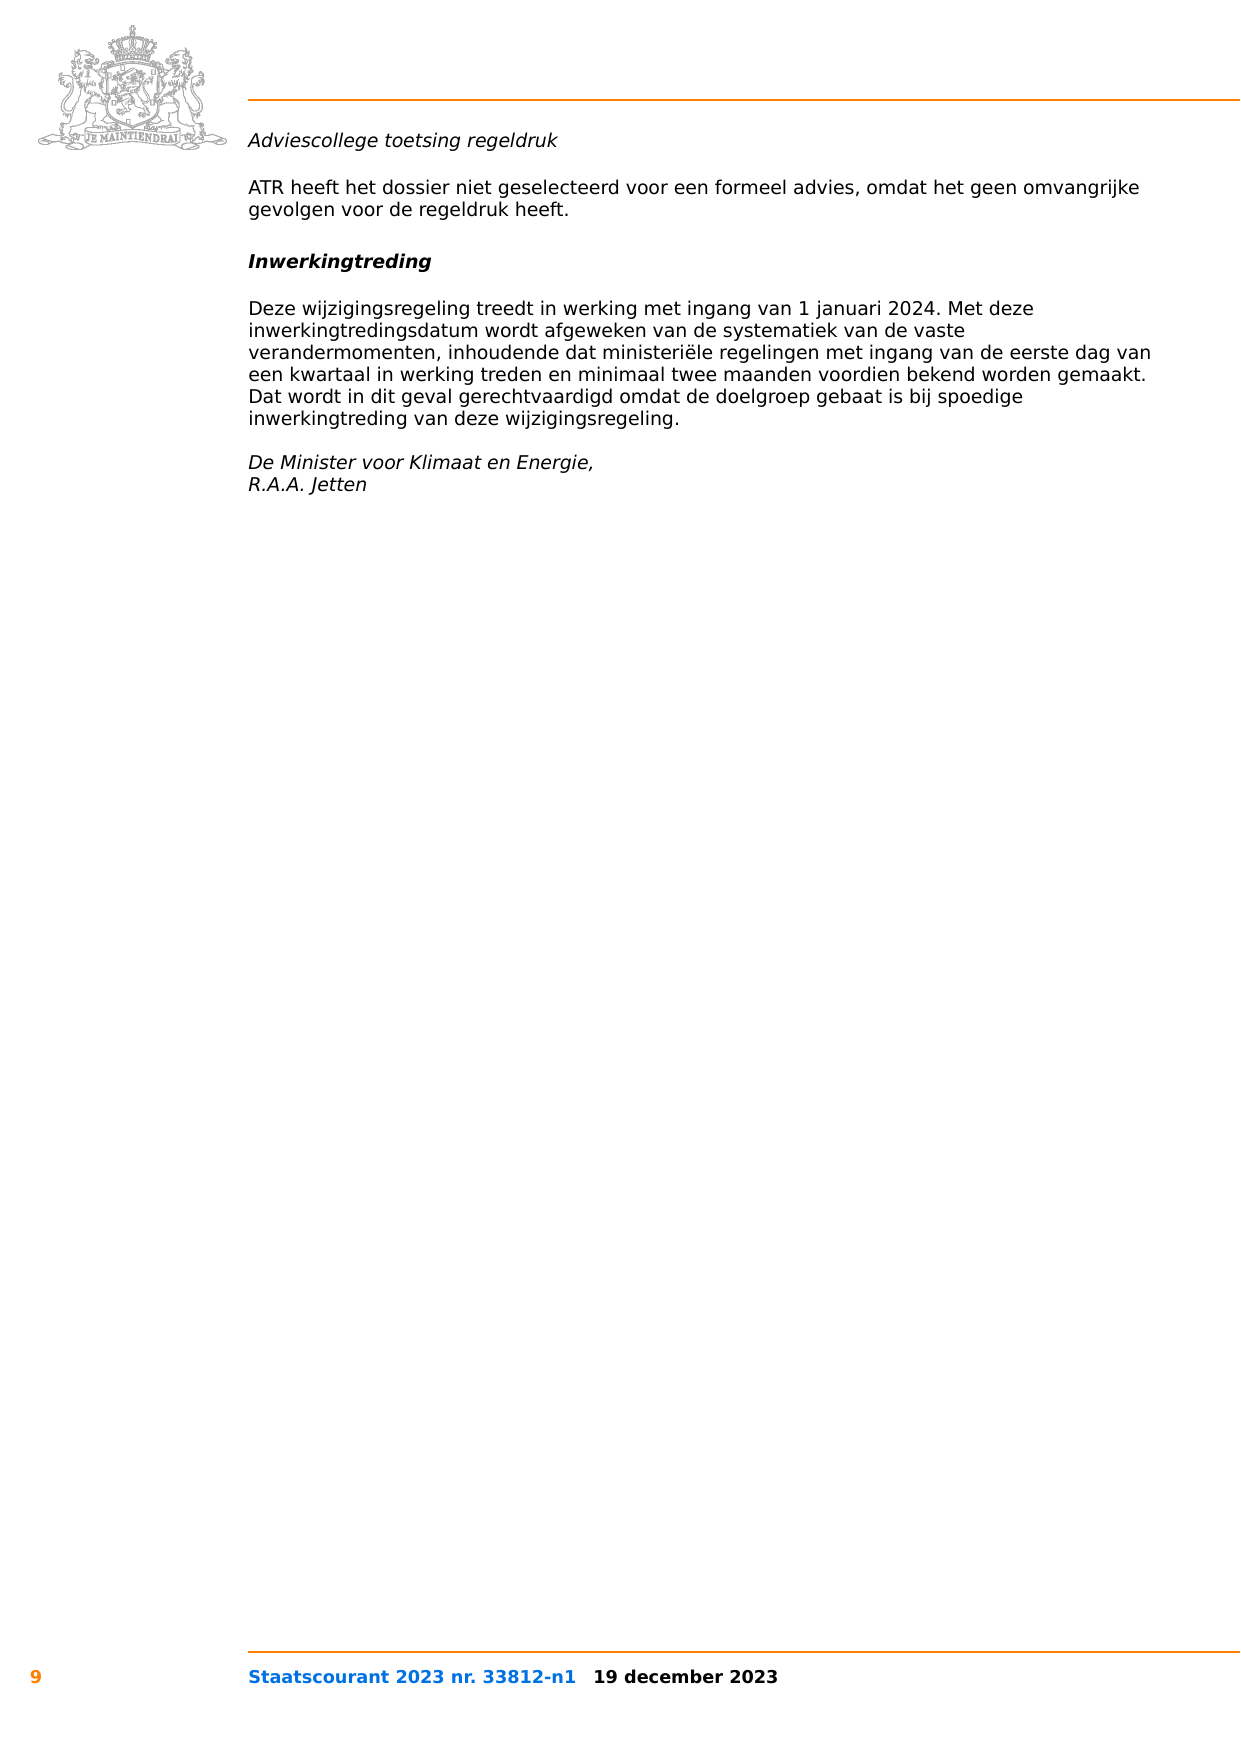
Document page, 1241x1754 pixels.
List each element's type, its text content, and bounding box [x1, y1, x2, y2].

text De Minister voor Klimaat en Energie, R.A.A. Jetten [248, 452, 1163, 496]
text ATR heeft het dossier niet geselecteerd voor een formeel advies, omdat het geen omvangrijke gevolgen voor de regeldruk heeft. [248, 177, 1163, 221]
picture [38, 25, 227, 150]
subtitle Adviescollege toetsing regeldruk [248, 130, 1163, 152]
subtitle Inwerkingtreding [248, 251, 1163, 273]
text Deze wijzigingsregeling treedt in werking met ingang van 1 januari 2024. Met deze inwerkingtredingsdatum wordt afgeweken van de systematiek van de vaste verandermomenten, inhoudende dat ministeriële regelingen met ingang van de eerste dag van een kwartaal in werking treden en minimaal twee maanden voordien bekend worden gemaakt. Dat wordt in dit geval gerechtvaardigd omdat de doelgroep gebaat is bij spoedige inwerkingtreding van deze wijzigingsregeling. [248, 298, 1163, 430]
